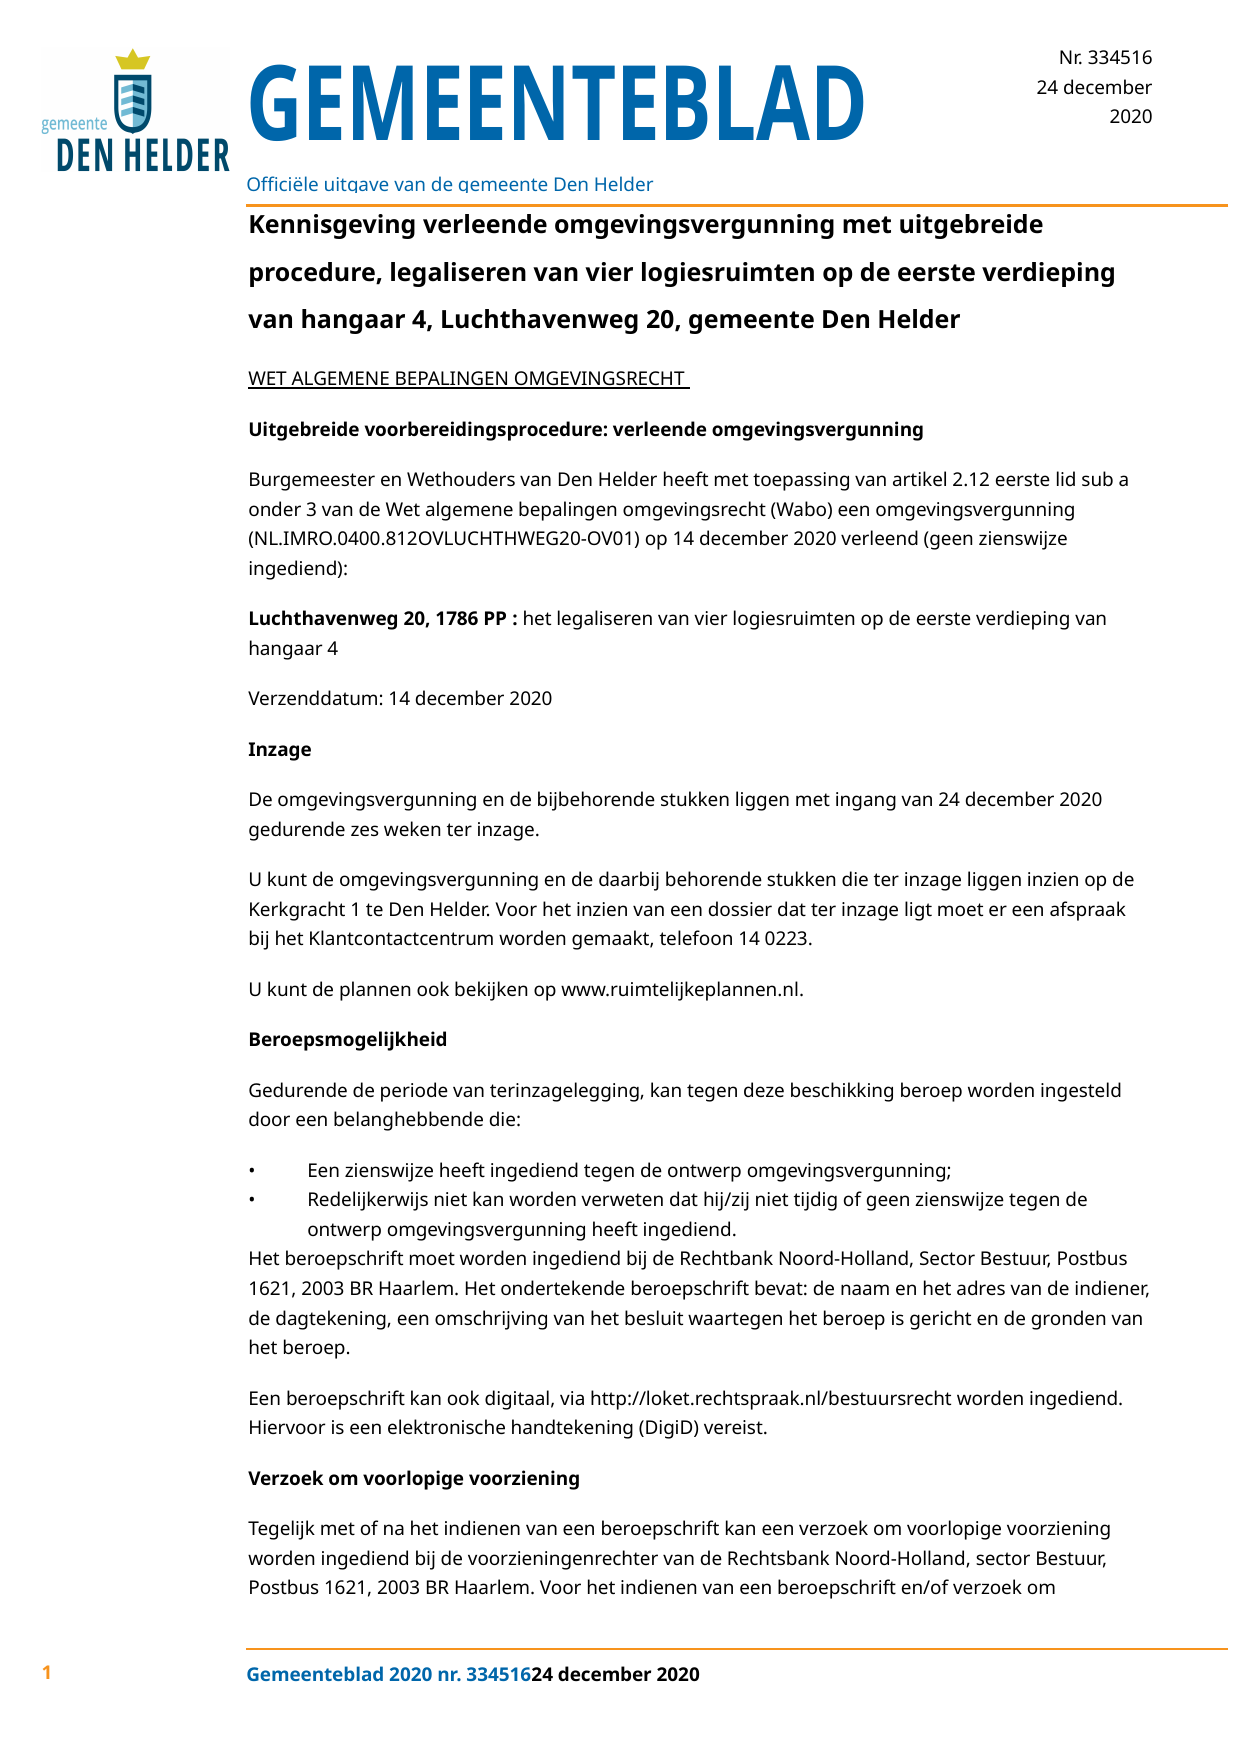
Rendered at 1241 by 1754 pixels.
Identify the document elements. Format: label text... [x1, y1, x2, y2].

text Gedurende de periode van terinzagelegging, kan tegen deze beschikking beroep worden ingesteld door een belanghebbende die: [248, 1077, 1152, 1132]
picture [63, 144, 68, 165]
picture [220, 160, 224, 172]
picture [100, 154, 106, 172]
list Een zienswijze heeft ingediend tegen de ontwerp omgevingsvergunning; [248, 1157, 1152, 1182]
text Verzoek om voorlopige voorziening [248, 1465, 1152, 1490]
text De omgevingsvergunning en de bijbehorende stukken liggen met ingang van 24 december 2020 gedurende zes weken ter inzage. [248, 786, 1152, 842]
text Een beroepschrift kan ook digitaal, via http://loket.rechtspraak.nl/bestuursrecht worden ingediend. Hiervoor is een elektronische handtekening (DigiD) vereist. [248, 1385, 1152, 1440]
text Uitgebreide voorbereidingsprocedure: verleende omgevingsvergunning [248, 416, 1152, 442]
text Luchthavenweg 20, 1786 PP : het legaliseren van vier logiesruimten op de eerste verdieping van hangaar 4 [248, 606, 1152, 661]
text WET ALGEMENE BEPALINGEN OMGEVINGSRECHT [248, 366, 1152, 391]
picture [182, 144, 187, 165]
list Redelijkerwijs niet kan worden verweten dat hij/zij niet tijdig of geen zienswijze tegen de ontwerp omgevingsvergunning heeft ingediend. [248, 1186, 1152, 1242]
picture [41, 47, 231, 172]
text Tegelijk met of na het indienen van een beroepschrift kan een verzoek om voorlopige voorziening worden ingediend bij de voorzieningenrechter van de Rechtsbank Noord-Holland, sector Bestuur, Postbus 1621, 2003 BR Haarlem. Voor het indienen van een beroepschrift en/of verzoek om [248, 1515, 1152, 1600]
text Kennisgeving verleende omgevingsvergunning met uitgebreide procedure, legaliseren van vier logiesruimten op de eerste verdieping van hangaar 4, Luchthavenweg 20, gemeente Den Helder [248, 207, 1152, 336]
text Beroepsmogelijkheid [248, 1026, 1152, 1052]
text Verzenddatum: 14 december 2020 [248, 686, 1152, 711]
picture [130, 157, 135, 172]
text U kunt de omgevingsvergunning en de daarbij behorende stukken die ter inzage liggen inzien op de Kerkgracht 1 te Den Helder. Voor het inzien van een dossier dat ter inzage ligt moet er een afspraak bij het Klantcontactcentrum worden gemaakt, telefoon 14 0223. [248, 866, 1152, 951]
text Inzage [248, 736, 1152, 762]
text Het beroepschrift moet worden ingediend bij de Rechtbank Noord-Holland, Sector Bestuur, Postbus 1621, 2003 BR Haarlem. Het ondertekende beroepschrift bevat: de naam en het adres van de indiener, de dagtekening, een omschrijving van het besluit waartegen het beroep is gericht en de gronden van het beroep. [248, 1246, 1152, 1360]
text U kunt de plannen ook bekijken op www.ruimtelijkeplannen.nl. [248, 976, 1152, 1002]
text Burgemeester en Wethouders van Den Helder heeft met toepassing van artikel 2.12 eerste lid sub a onder 3 van de Wet algemene bepalingen omgevingsrecht (Wabo) een omgevingsvergunning (NL.IMRO.0400.812OVLUCHTHWEG20-OV01) op 14 december 2020 verleend (geen zienswijze ingediend): [248, 466, 1152, 581]
